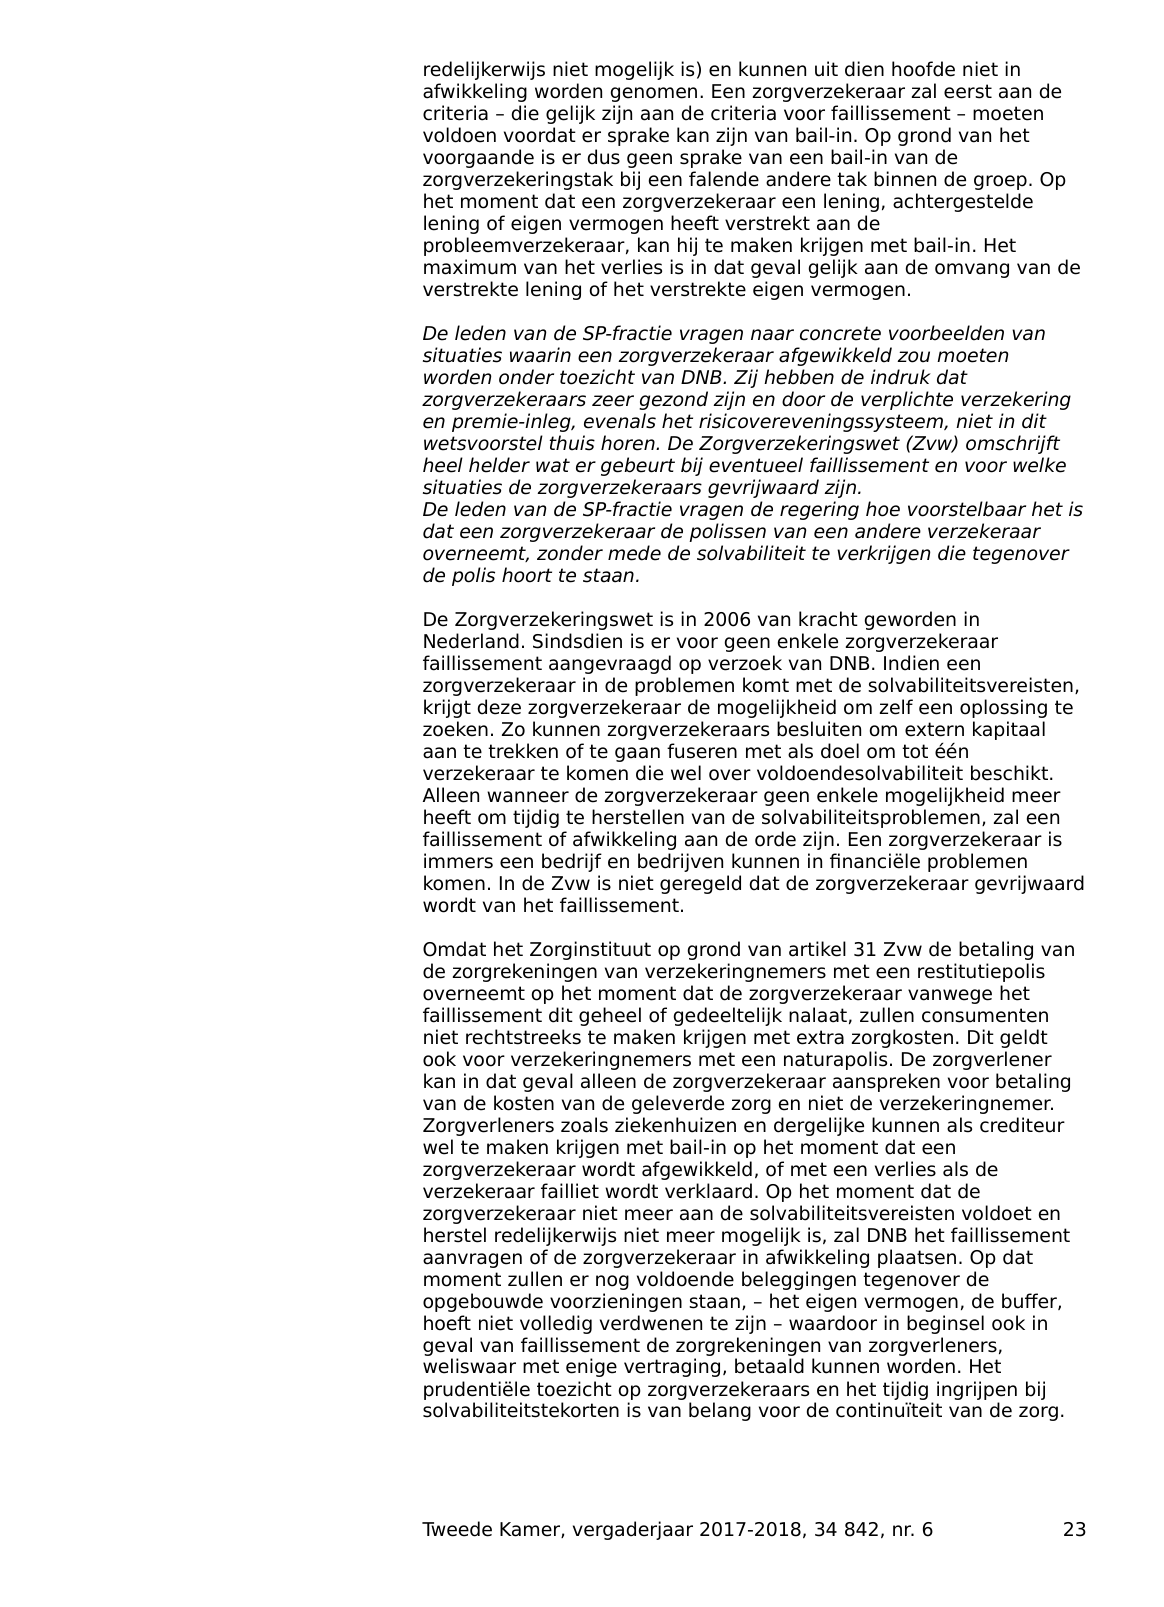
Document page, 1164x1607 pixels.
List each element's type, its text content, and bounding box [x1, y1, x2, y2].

text Omdat het Zorginstituut op grond van artikel 31 Zvw de betaling van de zorgrekeningen van verzekeringnemers met een restitutiepolis overneemt op het moment dat de zorgverzekeraar vanwege het faillissement dit geheel of gedeeltelijk nalaat, zullen consumenten niet rechtstreeks te maken krijgen met extra zorgkosten. Dit geldt ook voor verzekeringnemers met een naturapolis. De zorgverlener kan in dat geval alleen de zorgverzekeraar aanspreken voor betaling van de kosten van de geleverde zorg en niet de verzekeringnemer. Zorgverleners zoals ziekenhuizen en dergelijke kunnen als crediteur wel te maken krijgen met bail-in op het moment dat een zorgverzekeraar wordt afgewikkeld, of met een verlies als de verzekeraar failliet wordt verklaard. Op het moment dat de zorgverzekeraar niet meer aan de solvabiliteitsvereisten voldoet en herstel redelijkerwijs niet meer mogelijk is, zal DNB het faillissement aanvragen of de zorgverzekeraar in afwikkeling plaatsen. Op dat moment zullen er nog voldoende beleggingen tegenover de opgebouwde voorzieningen staan, – het eigen vermogen, de buffer, hoeft niet volledig verdwenen te zijn – waardoor in beginsel ook in geval van faillissement de zorgrekeningen van zorgverleners, weliswaar met enige vertraging, betaald kunnen worden. Het prudentiële toezicht op zorgverzekeraars en het tijdig ingrijpen bij solvabiliteitstekorten is van belang voor de continuïteit van de zorg. [422, 939, 1087, 1422]
text redelijkerwijs niet mogelijk is) en kunnen uit dien hoofde niet in afwikkeling worden genomen. Een zorgverzekeraar zal eerst aan de criteria – die gelijk zijn aan de criteria voor faillissement – moeten voldoen voordat er sprake kan zijn van bail-in. Op grond van het voorgaande is er dus geen sprake van een bail-in van de zorgverzekeringstak bij een falende andere tak binnen de groep. Op het moment dat een zorgverzekeraar een lening, achtergestelde lening of eigen vermogen heeft verstrekt aan de probleemverzekeraar, kan hij te maken krijgen met bail-in. Het maximum van het verlies is in dat geval gelijk aan de omvang van de verstrekte lening of het verstrekte eigen vermogen. [422, 59, 1087, 301]
text De Zorgverzekeringswet is in 2006 van kracht geworden in Nederland. Sindsdien is er voor geen enkele zorgverzekeraar faillissement aangevraagd op verzoek van DNB. Indien een zorgverzekeraar in de problemen komt met de solvabiliteitsvereisten, krijgt deze zorgverzekeraar de mogelijkheid om zelf een oplossing te zoeken. Zo kunnen zorgverzekeraars besluiten om extern kapitaal aan te trekken of te gaan fuseren met als doel om tot één verzekeraar te komen die wel over voldoendesolvabiliteit beschikt. Alleen wanneer de zorgverzekeraar geen enkele mogelijkheid meer heeft om tijdig te herstellen van de solvabiliteitsproblemen, zal een faillissement of afwikkeling aan de orde zijn. Een zorgverzekeraar is immers een bedrijf en bedrijven kunnen in financiële problemen komen. In de Zvw is niet geregeld dat de zorgverzekeraar gevrijwaard wordt van het faillissement. [422, 609, 1087, 917]
text De leden van de SP-fractie vragen naar concrete voorbeelden van situaties waarin een zorgverzekeraar afgewikkeld zou moeten worden onder toezicht van DNB. Zij hebben de indruk dat zorgverzekeraars zeer gezond zijn en door de verplichte verzekering en premie-inleg, evenals het risicovereveningssysteem, niet in dit wetsvoorstel thuis horen. De Zorgverzekeringswet (Zvw) omschrijft heel helder wat er gebeurt bij eventueel faillissement en voor welke situaties de zorgverzekeraars gevrijwaard zijn. [422, 323, 1087, 499]
text De leden van de SP-fractie vragen de regering hoe voorstelbaar het is dat een zorgverzekeraar de polissen van een andere verzekeraar overneemt, zonder mede de solvabiliteit te verkrijgen die tegenover de polis hoort te staan. [422, 499, 1087, 587]
